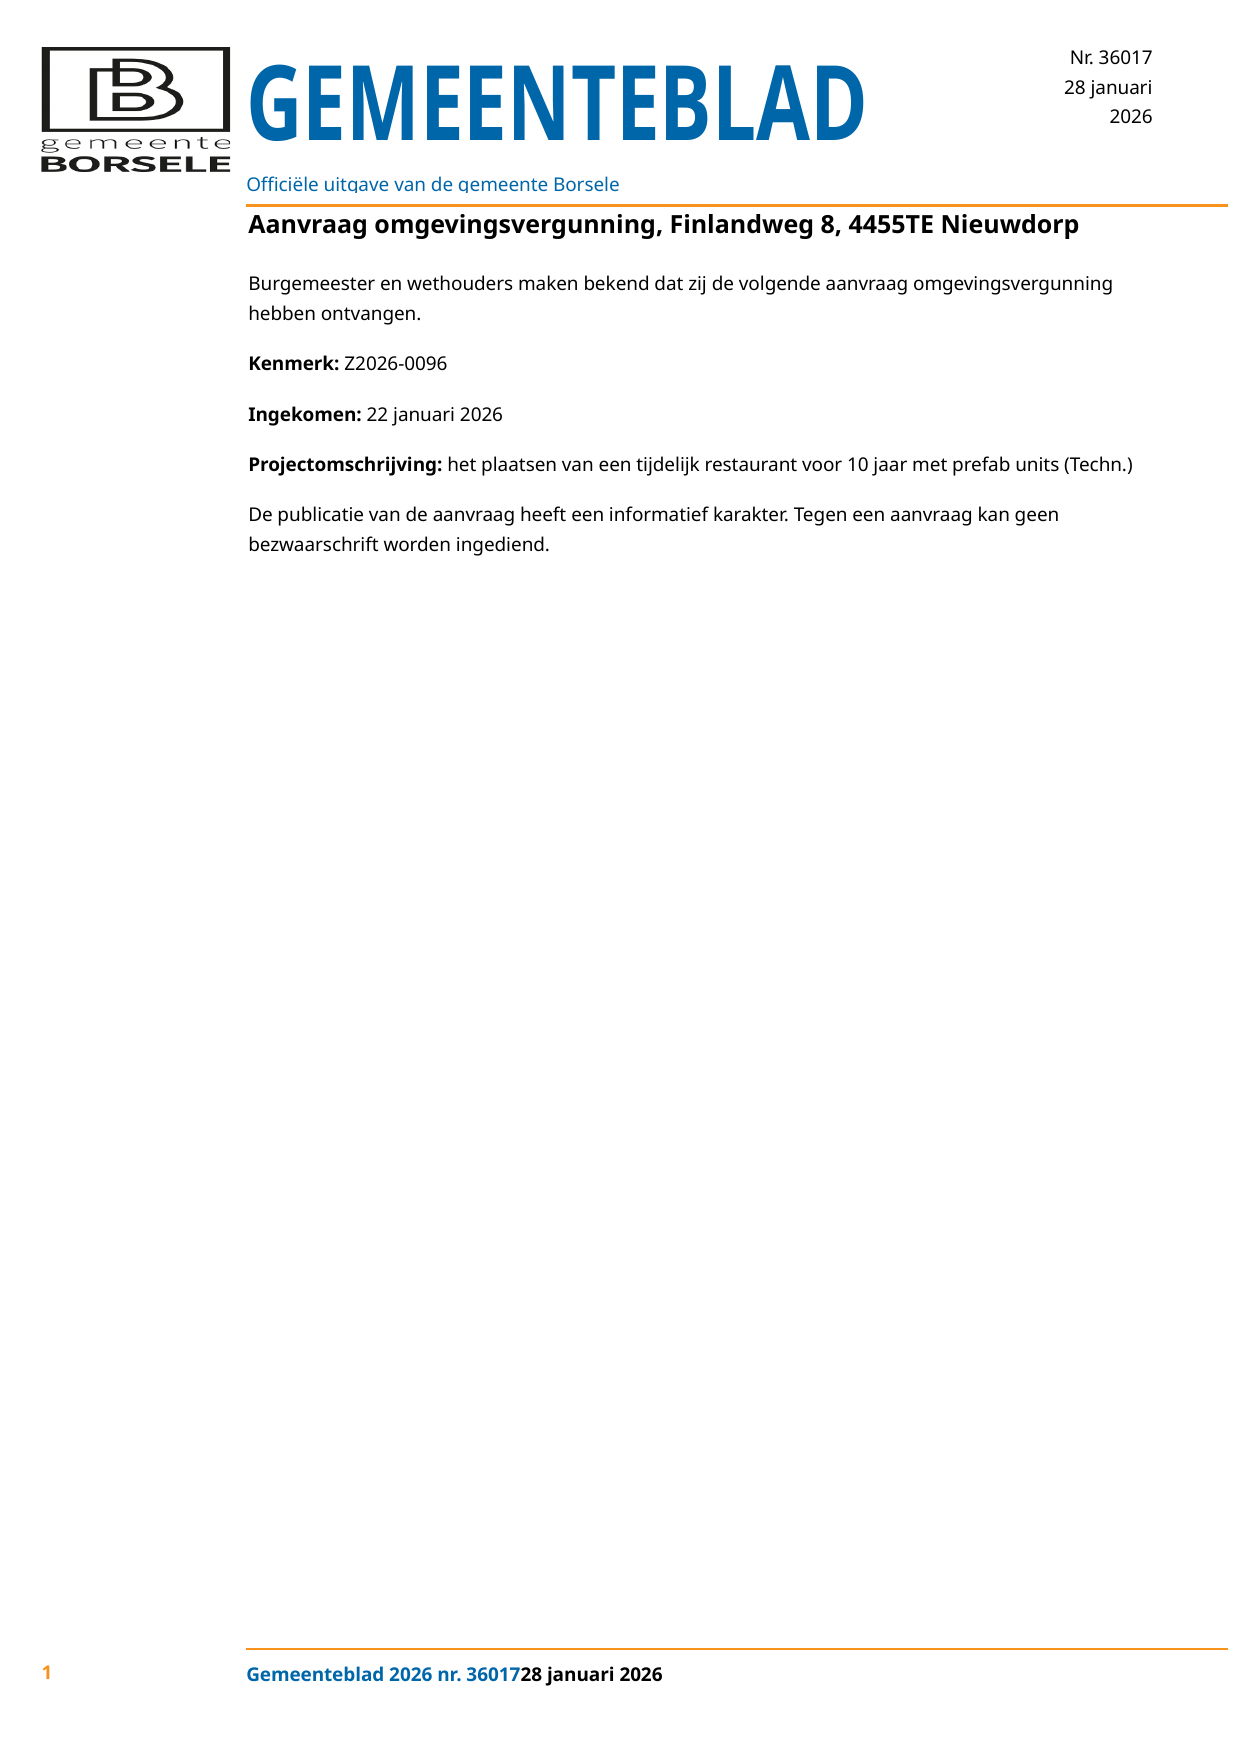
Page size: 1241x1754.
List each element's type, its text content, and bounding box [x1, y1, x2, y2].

text Burgemeester en wethouders maken bekend dat zij de volgende aanvraag omgevingsvergunning hebben ontvangen. [248, 270, 1152, 326]
text Aanvraag omgevingsvergunning, Finlandweg 8, 4455TE Nieuwdorp [248, 207, 1152, 241]
text Projectomschrijving: het plaatsen van een tijdelijk restaurant voor 10 jaar met prefab units (Techn.) [248, 451, 1152, 477]
text De publicatie van de aanvraag heeft een informatief karakter. Tegen een aanvraag kan geen bezwaarschrift worden ingediend. [248, 502, 1152, 557]
picture [41, 47, 231, 172]
text Ingekomen: 22 januari 2026 [248, 401, 1152, 426]
text Kenmerk: Z2026-0096 [248, 350, 1152, 376]
